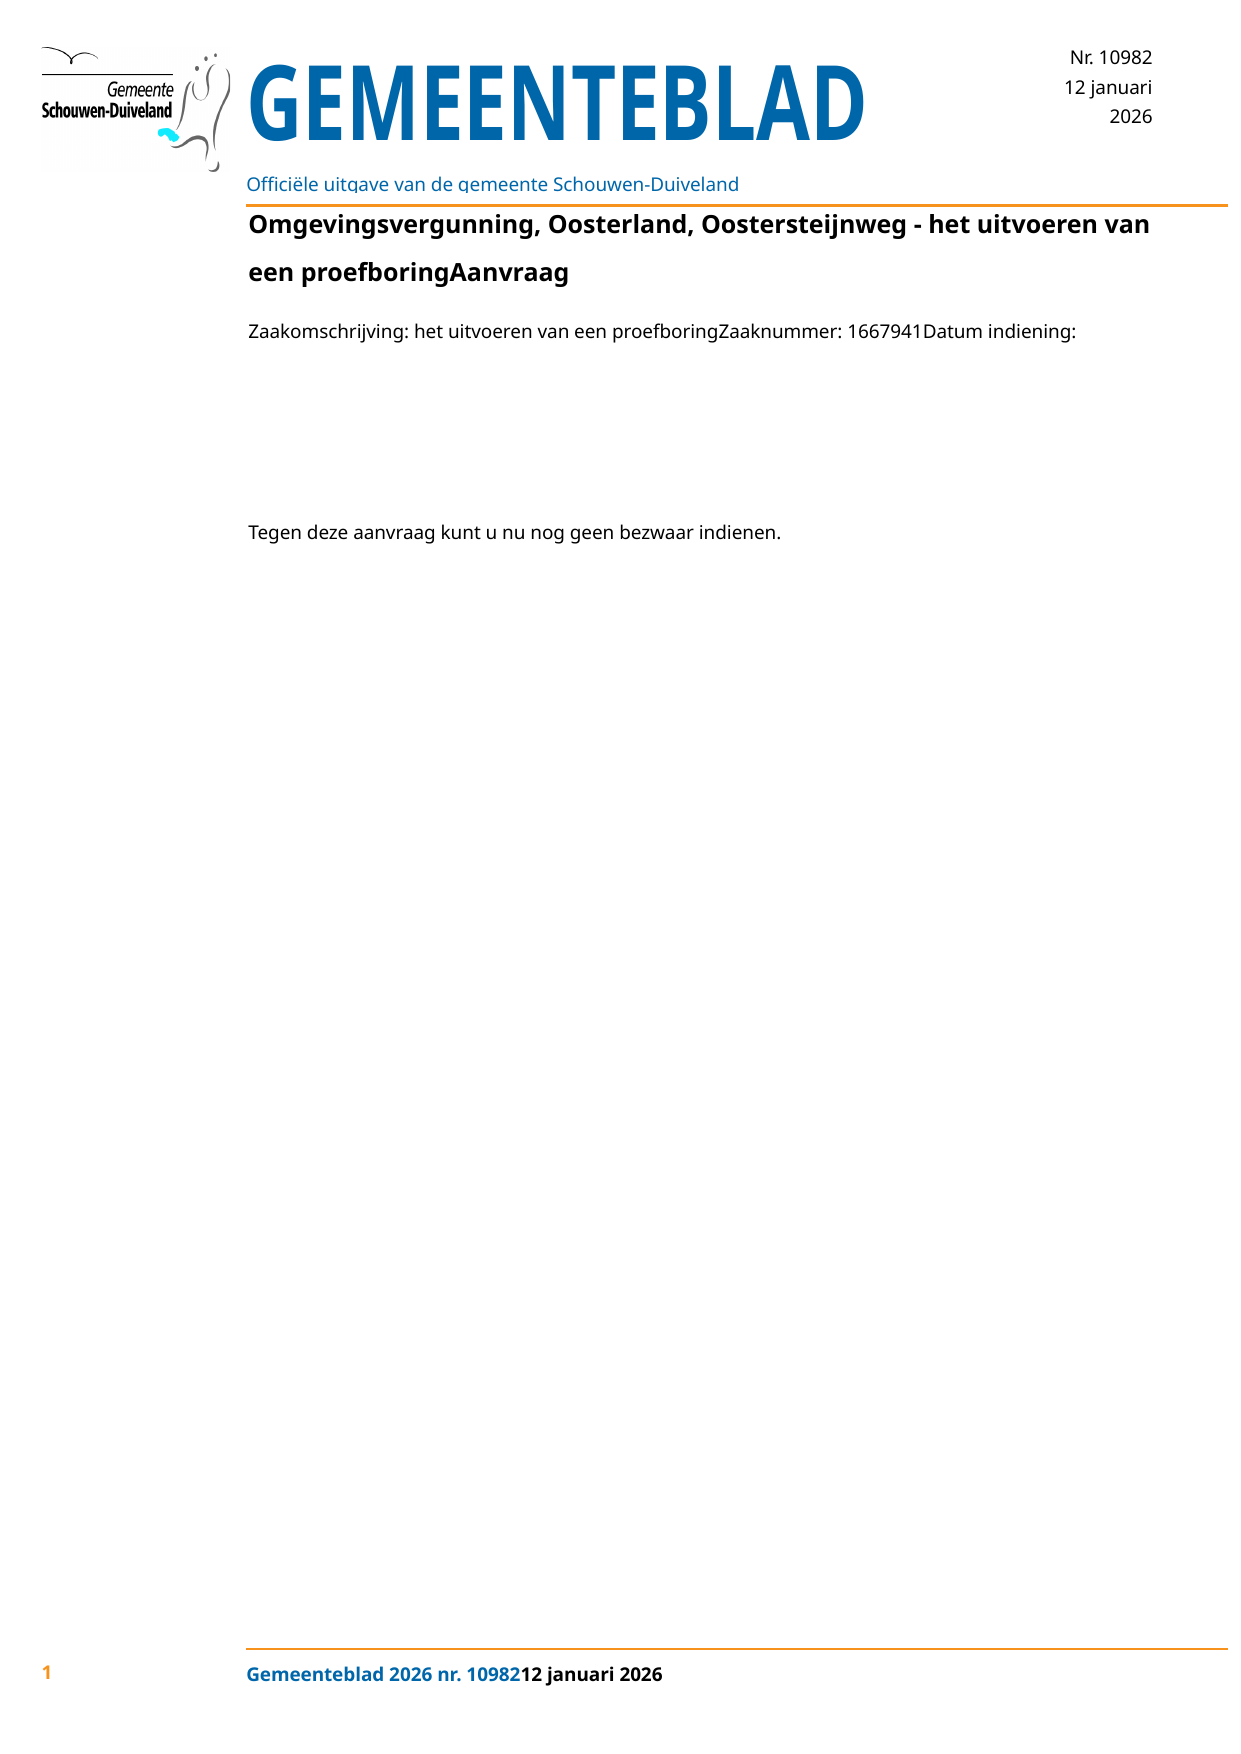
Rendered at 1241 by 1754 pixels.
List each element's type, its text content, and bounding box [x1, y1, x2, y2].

text Tegen deze aanvraag kunt u nu nog geen bezwaar indienen. [248, 519, 1152, 545]
text Omgevingsvergunning, Oosterland, Oostersteijnweg - het uitvoeren van een proefboringAanvraag [248, 207, 1152, 288]
text Zaakomschrijving: het uitvoeren van een proefboringZaaknummer: 1667941Datum indiening: [248, 318, 1152, 344]
picture [41, 47, 231, 172]
